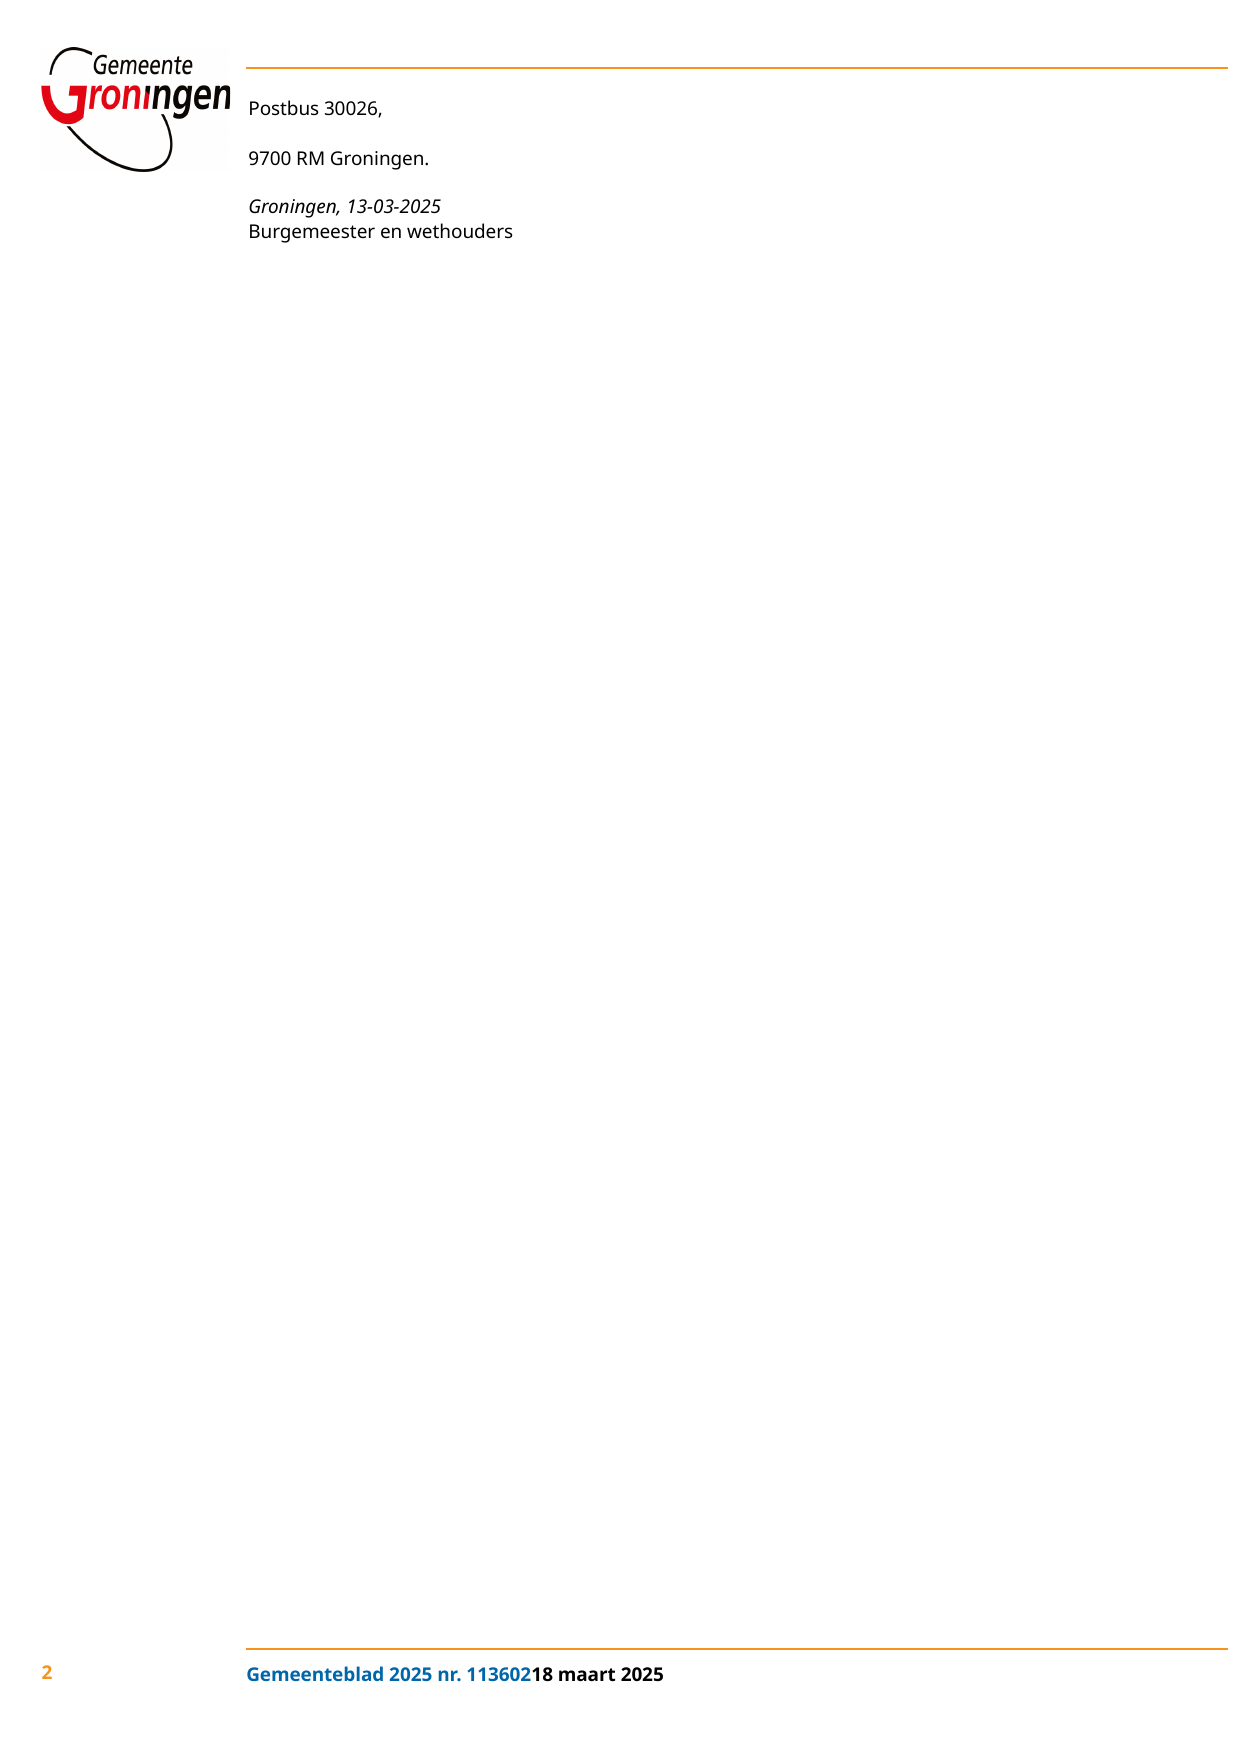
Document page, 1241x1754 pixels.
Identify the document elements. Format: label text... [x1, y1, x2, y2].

text Groningen, 13-03-2025 [248, 193, 1152, 219]
text Postbus 30026, [248, 95, 1152, 121]
text 9700 RM Groningen. [248, 145, 1152, 171]
text Burgemeester en wethouders [248, 219, 1152, 244]
picture [41, 47, 231, 172]
